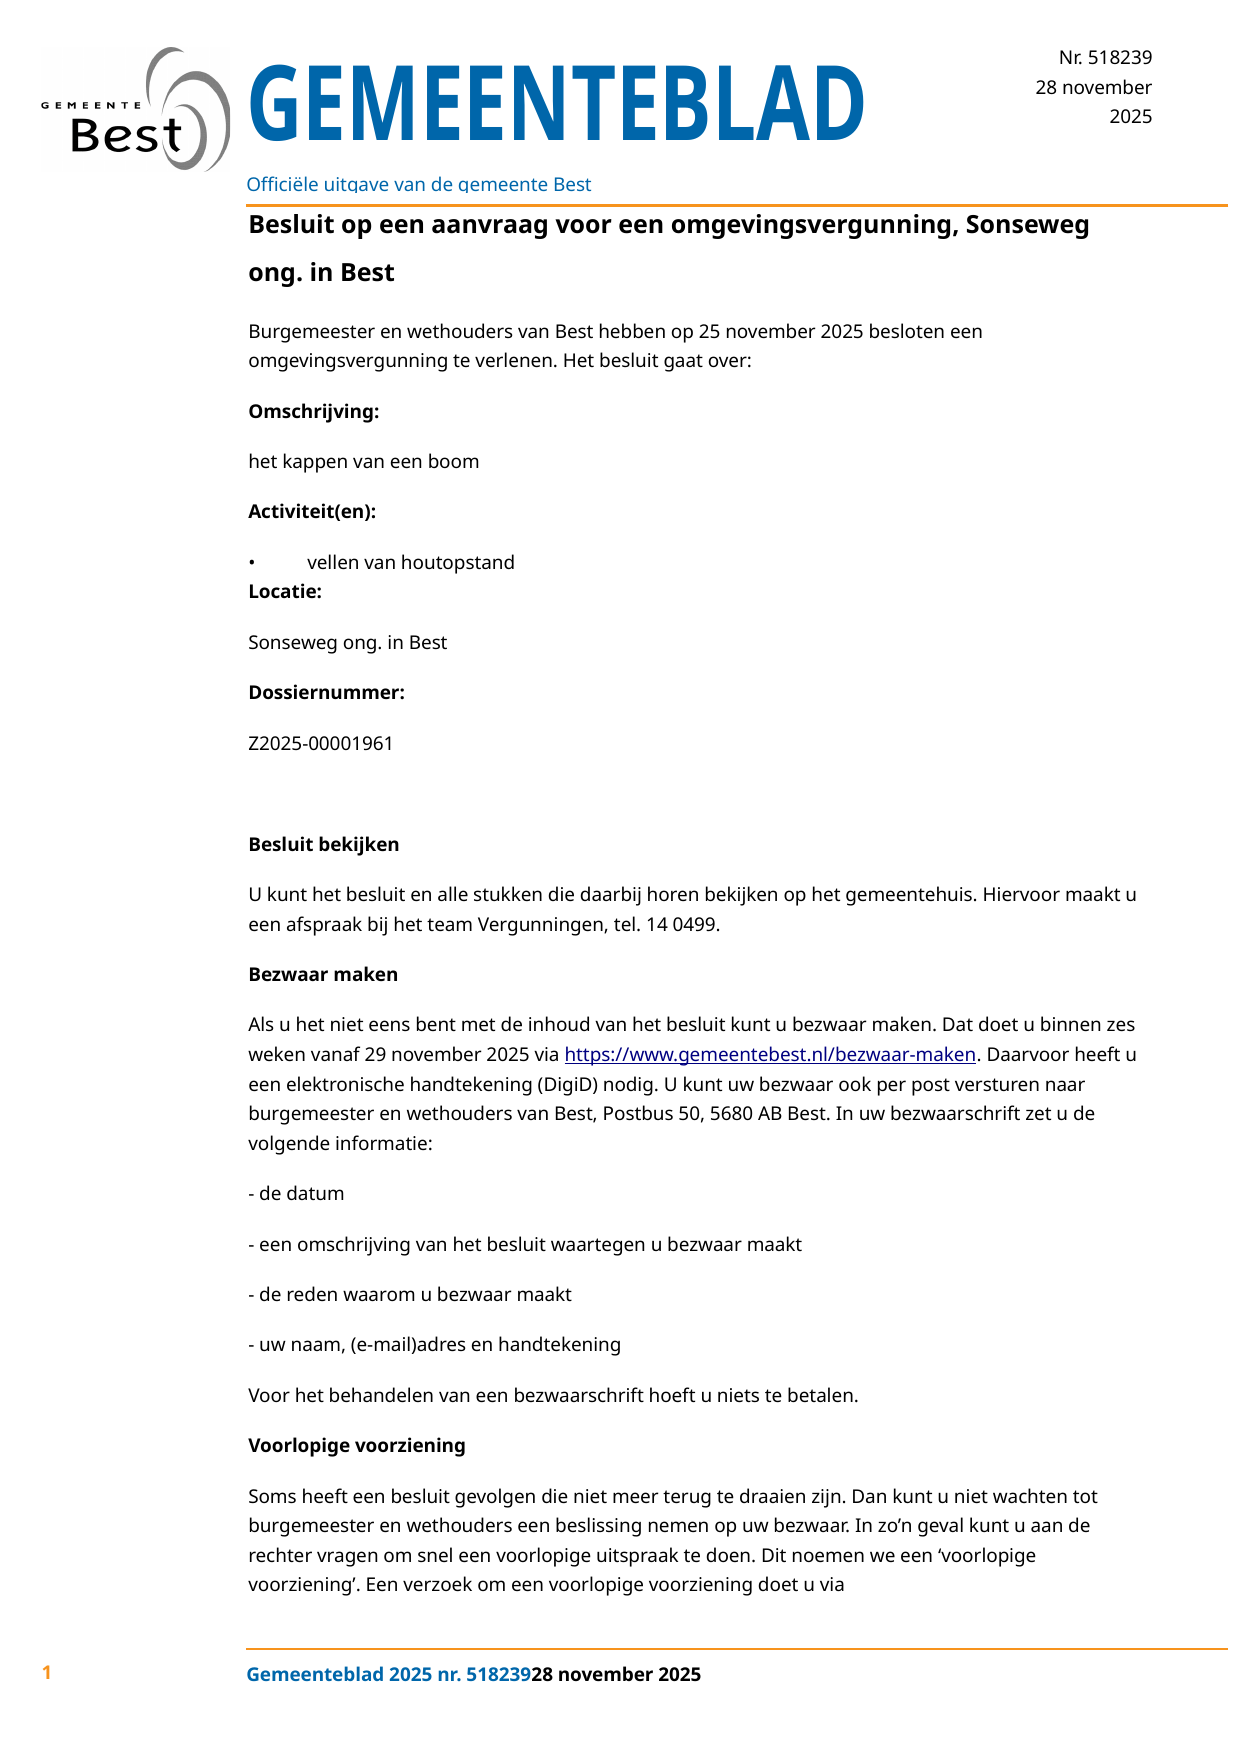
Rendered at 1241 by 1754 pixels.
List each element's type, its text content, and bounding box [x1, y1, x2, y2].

text Voor het behandelen van een bezwaarschrift hoeft u niets te betalen. [248, 1382, 1152, 1408]
text - de datum [248, 1180, 1152, 1206]
text Locatie: [248, 579, 1152, 604]
text Voorlopige voorziening [248, 1432, 1152, 1458]
text U kunt het besluit en alle stukken die daarbij horen bekijken op het gemeentehuis. Hiervoor maakt u een afspraak bij het team Vergunningen, tel. 14 0499. [248, 881, 1152, 937]
text Burgemeester en wethouders van Best hebben op 25 november 2025 besloten een omgevingsvergunning te verlenen. Het besluit gaat over: [248, 318, 1152, 373]
text - een omschrijving van het besluit waartegen u bezwaar maakt [248, 1231, 1152, 1257]
text Soms heeft een besluit gevolgen die niet meer terug te draaien zijn. Dan kunt u niet wachten tot burgemeester en wethouders een beslissing nemen op uw bezwaar. In zo’n geval kunt u aan de rechter vragen om snel een voorlopige uitspraak te doen. Dit noemen we een ‘voorlopige voorziening’. Een verzoek om een voorlopige voorziening doet u via [248, 1483, 1152, 1597]
text - uw naam, (e-mail)adres en handtekening [248, 1332, 1152, 1357]
text Besluit bekijken [248, 831, 1152, 857]
text Omschrijving: [248, 398, 1152, 424]
text Z2025-00001961 [248, 730, 1152, 756]
text Besluit op een aanvraag voor een omgevingsvergunning, Sonseweg ong. in Best [248, 207, 1152, 288]
text Als u het niet eens bent met de inhoud van het besluit kunt u bezwaar maken. Dat doet u binnen zes weken vanaf 29 november 2025 via https://www.gemeentebest.nl/bezwaar-maken. Daarvoor heeft u een elektronische handtekening (DigiD) nodig. U kunt uw bezwaar ook per post versturen naar burgemeester en wethouders van Best, Postbus 50, 5680 AB Best. In uw bezwaarschrift zet u de volgende informatie: [248, 1012, 1152, 1156]
text Bezwaar maken [248, 961, 1152, 987]
text het kappen van een boom [248, 448, 1152, 474]
text - de reden waarom u bezwaar maakt [248, 1281, 1152, 1307]
text Sonseweg ong. in Best [248, 629, 1152, 655]
text Activiteit(en): [248, 499, 1152, 524]
list vellen van houtopstand [248, 549, 1152, 575]
text Dossiernummer: [248, 679, 1152, 705]
picture [41, 47, 231, 172]
